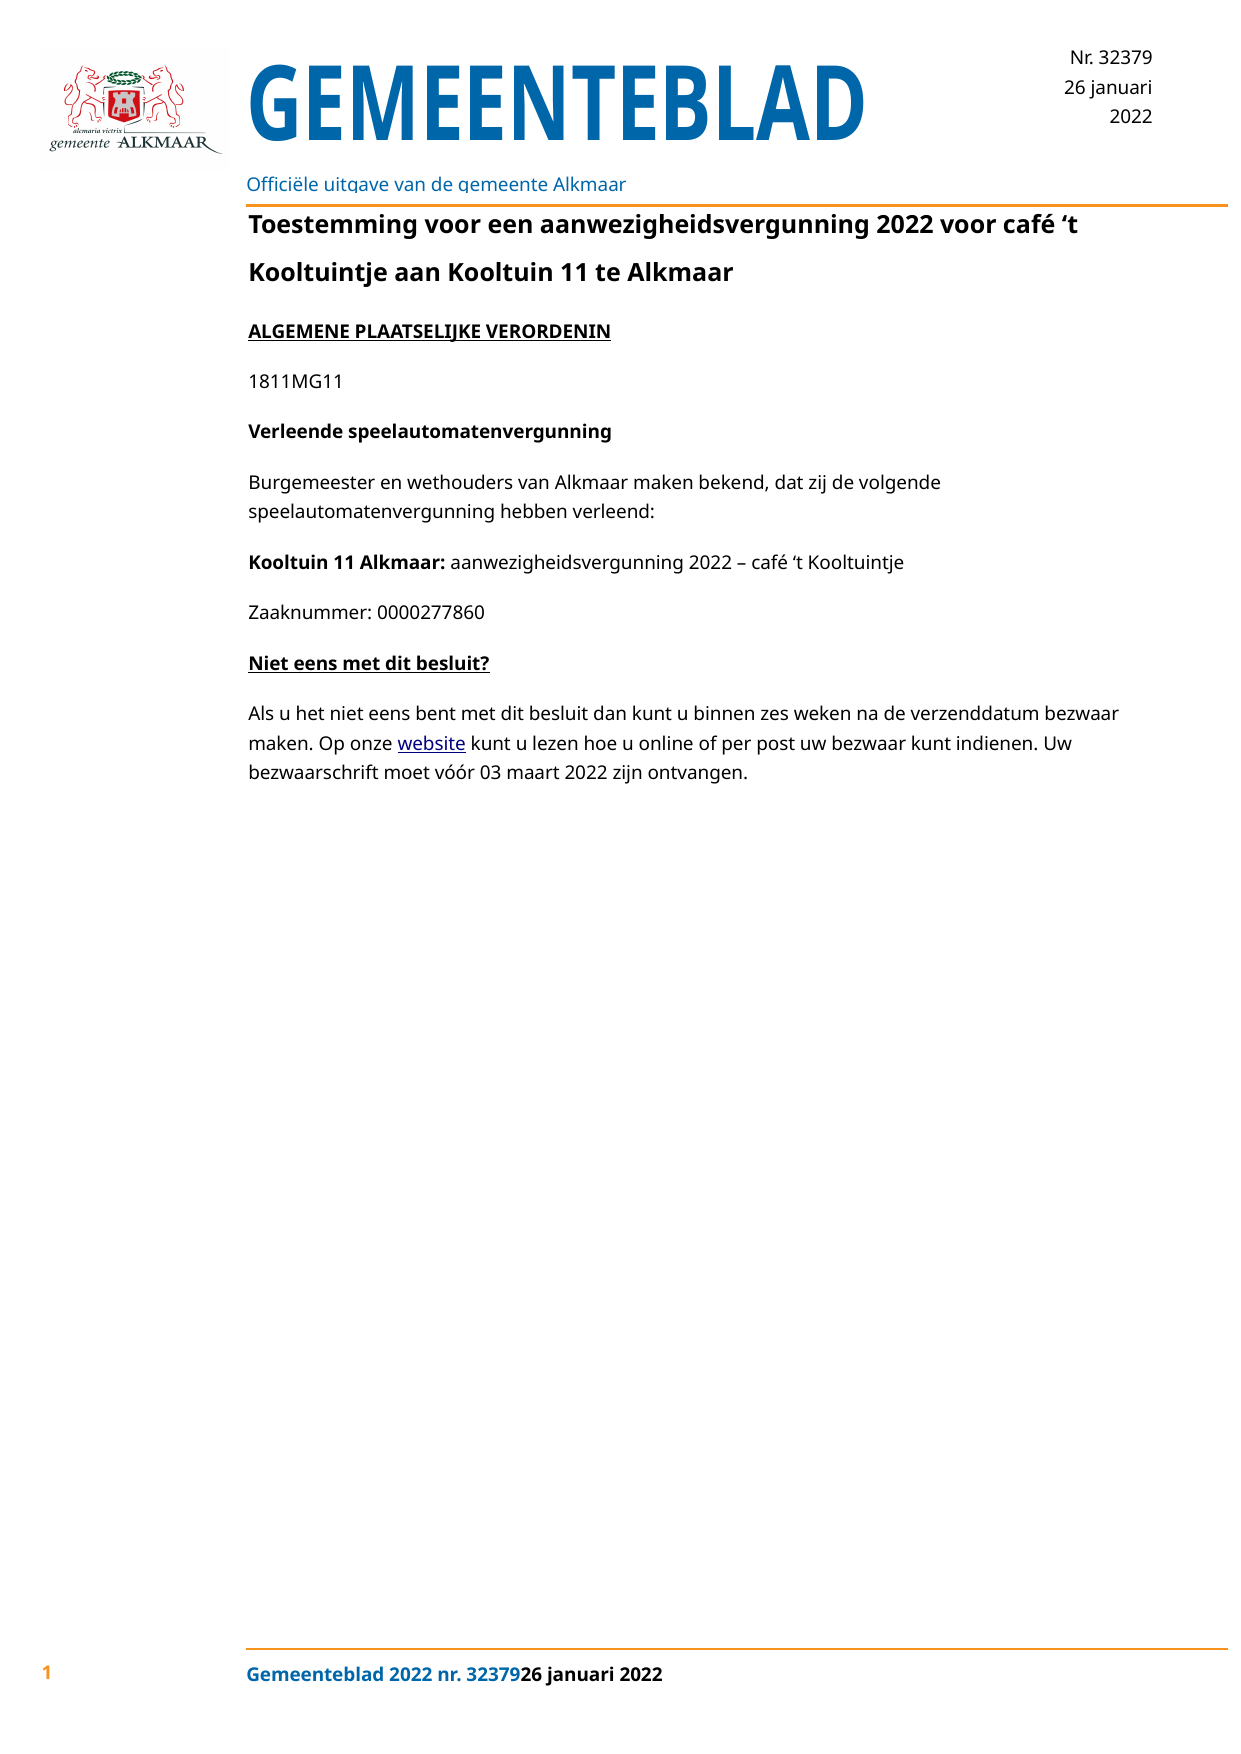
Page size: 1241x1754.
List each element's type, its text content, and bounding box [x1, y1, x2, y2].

text Niet eens met dit besluit? [248, 650, 1152, 676]
text Zaaknummer: 0000277860 [248, 599, 1152, 625]
text Toestemming voor een aanwezigheidsvergunning 2022 voor café ‘t Kooltuintje aan Kooltuin 11 te Alkmaar [248, 207, 1152, 288]
text Kooltuin 11 Alkmaar: aanwezigheidsvergunning 2022 – café ‘t Kooltuintje [248, 549, 1152, 575]
text Burgemeester en wethouders van Alkmaar maken bekend, dat zij de volgende speelautomatenvergunning hebben verleend: [248, 469, 1152, 524]
text 1811MG11 [248, 368, 1152, 394]
text Als u het niet eens bent met dit besluit dan kunt u binnen zes weken na de verzenddatum bezwaar maken. Op onze website kunt u lezen hoe u online of per post uw bezwaar kunt indienen. Uw bezwaarschrift moet vóór 03 maart 2022 zijn ontvangen. [248, 700, 1152, 785]
picture [41, 47, 231, 172]
text Verleende speelautomatenvergunning [248, 419, 1152, 444]
text ALGEMENE PLAATSELIJKE VERORDENIN [248, 318, 1152, 344]
